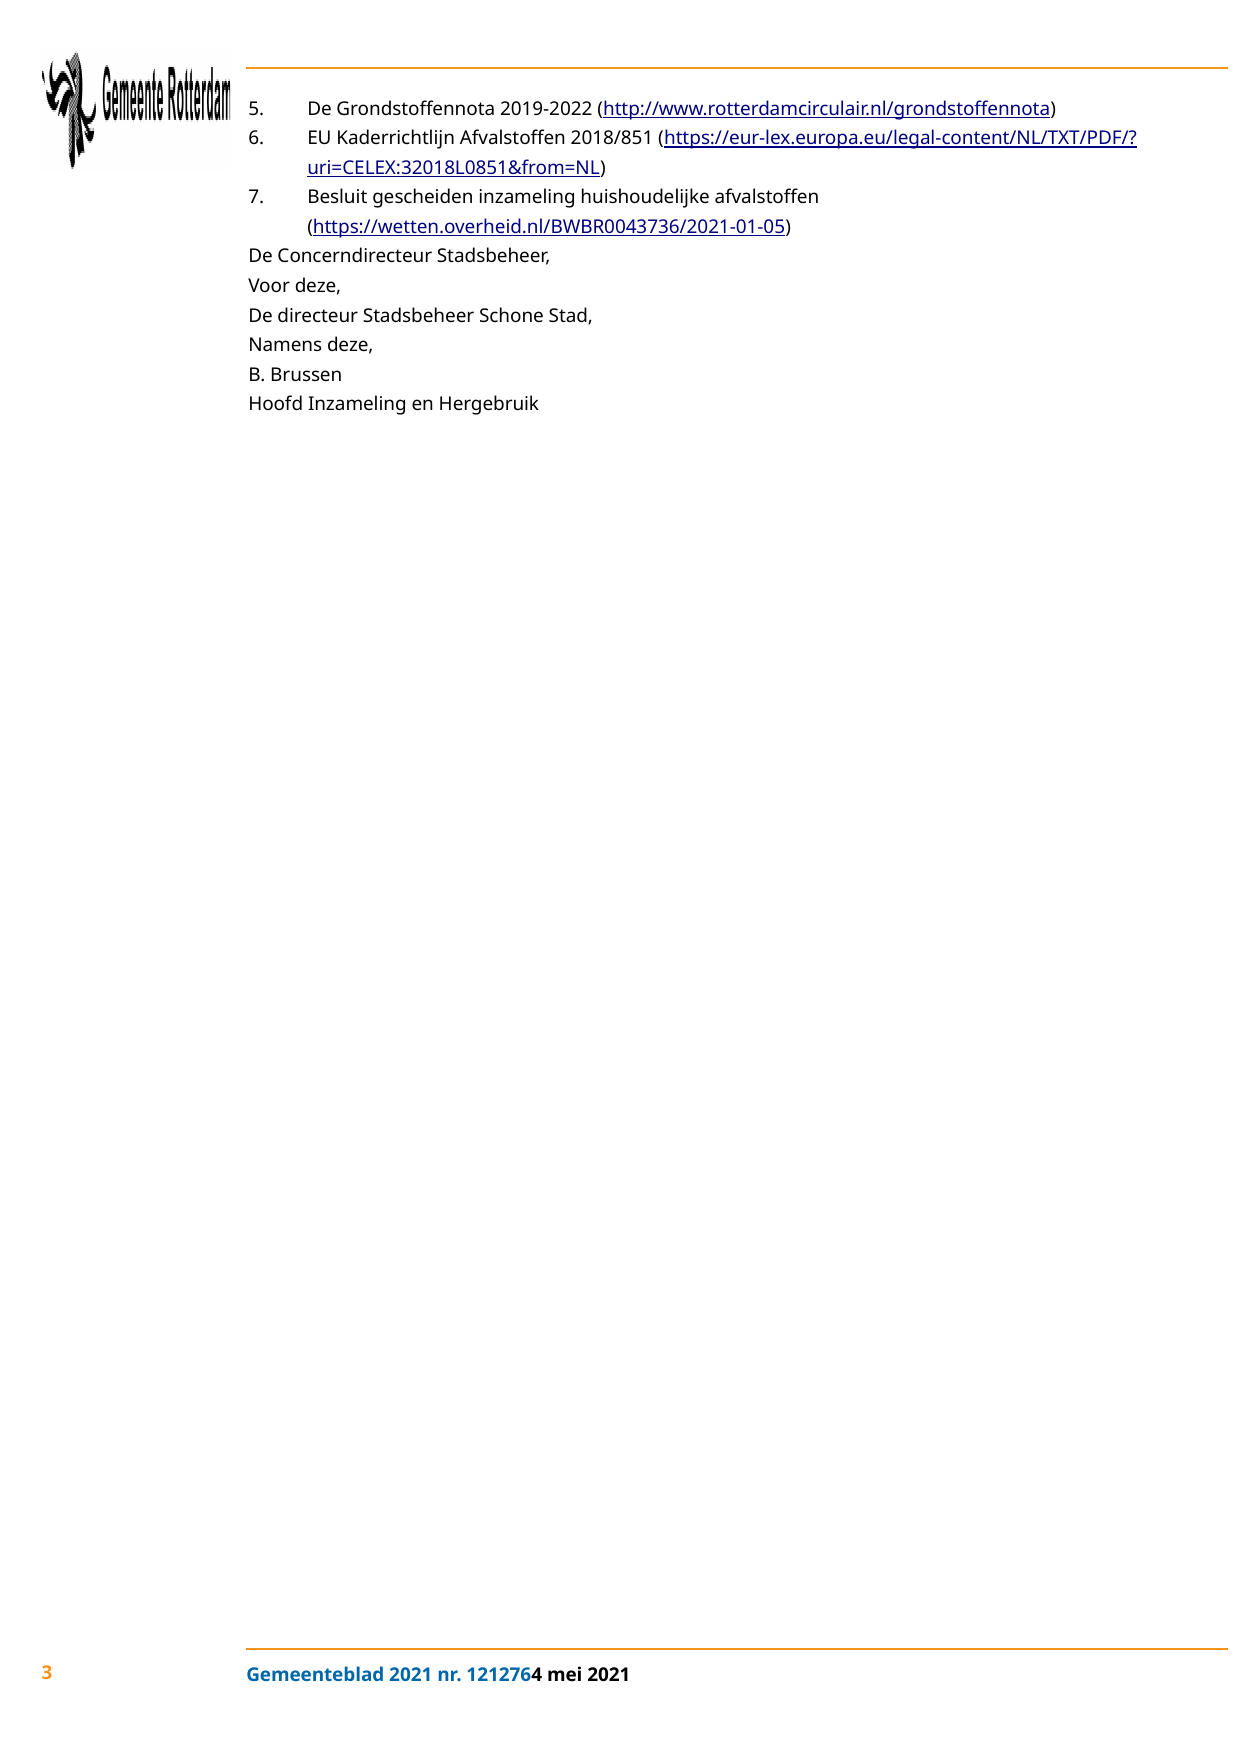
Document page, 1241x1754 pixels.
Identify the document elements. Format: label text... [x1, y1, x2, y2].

text De Concerndirecteur Stadsbeheer, [248, 243, 1152, 268]
list EU Kaderrichtlijn Afvalstoffen 2018/851 (https://eur-lex.europa.eu/legal-content/NL/TXT/PDF/?uri=CELEX:32018L0851&from=NL) [248, 124, 1152, 180]
picture [41, 47, 231, 172]
text Voor deze, [248, 272, 1152, 298]
text De directeur Stadsbeheer Schone Stad, [248, 302, 1152, 328]
list Besluit gescheiden inzameling huishoudelijke afvalstoffen (https://wetten.overheid.nl/BWBR0043736/2021-01-05) [248, 183, 1152, 239]
list De Grondstoffennota 2019-2022 (http://www.rotterdamcirculair.nl/grondstoffennota) [248, 95, 1152, 121]
text Hoofd Inzameling en Hergebruik [248, 391, 1152, 416]
text B. Brussen [248, 361, 1152, 387]
text Namens deze, [248, 331, 1152, 357]
